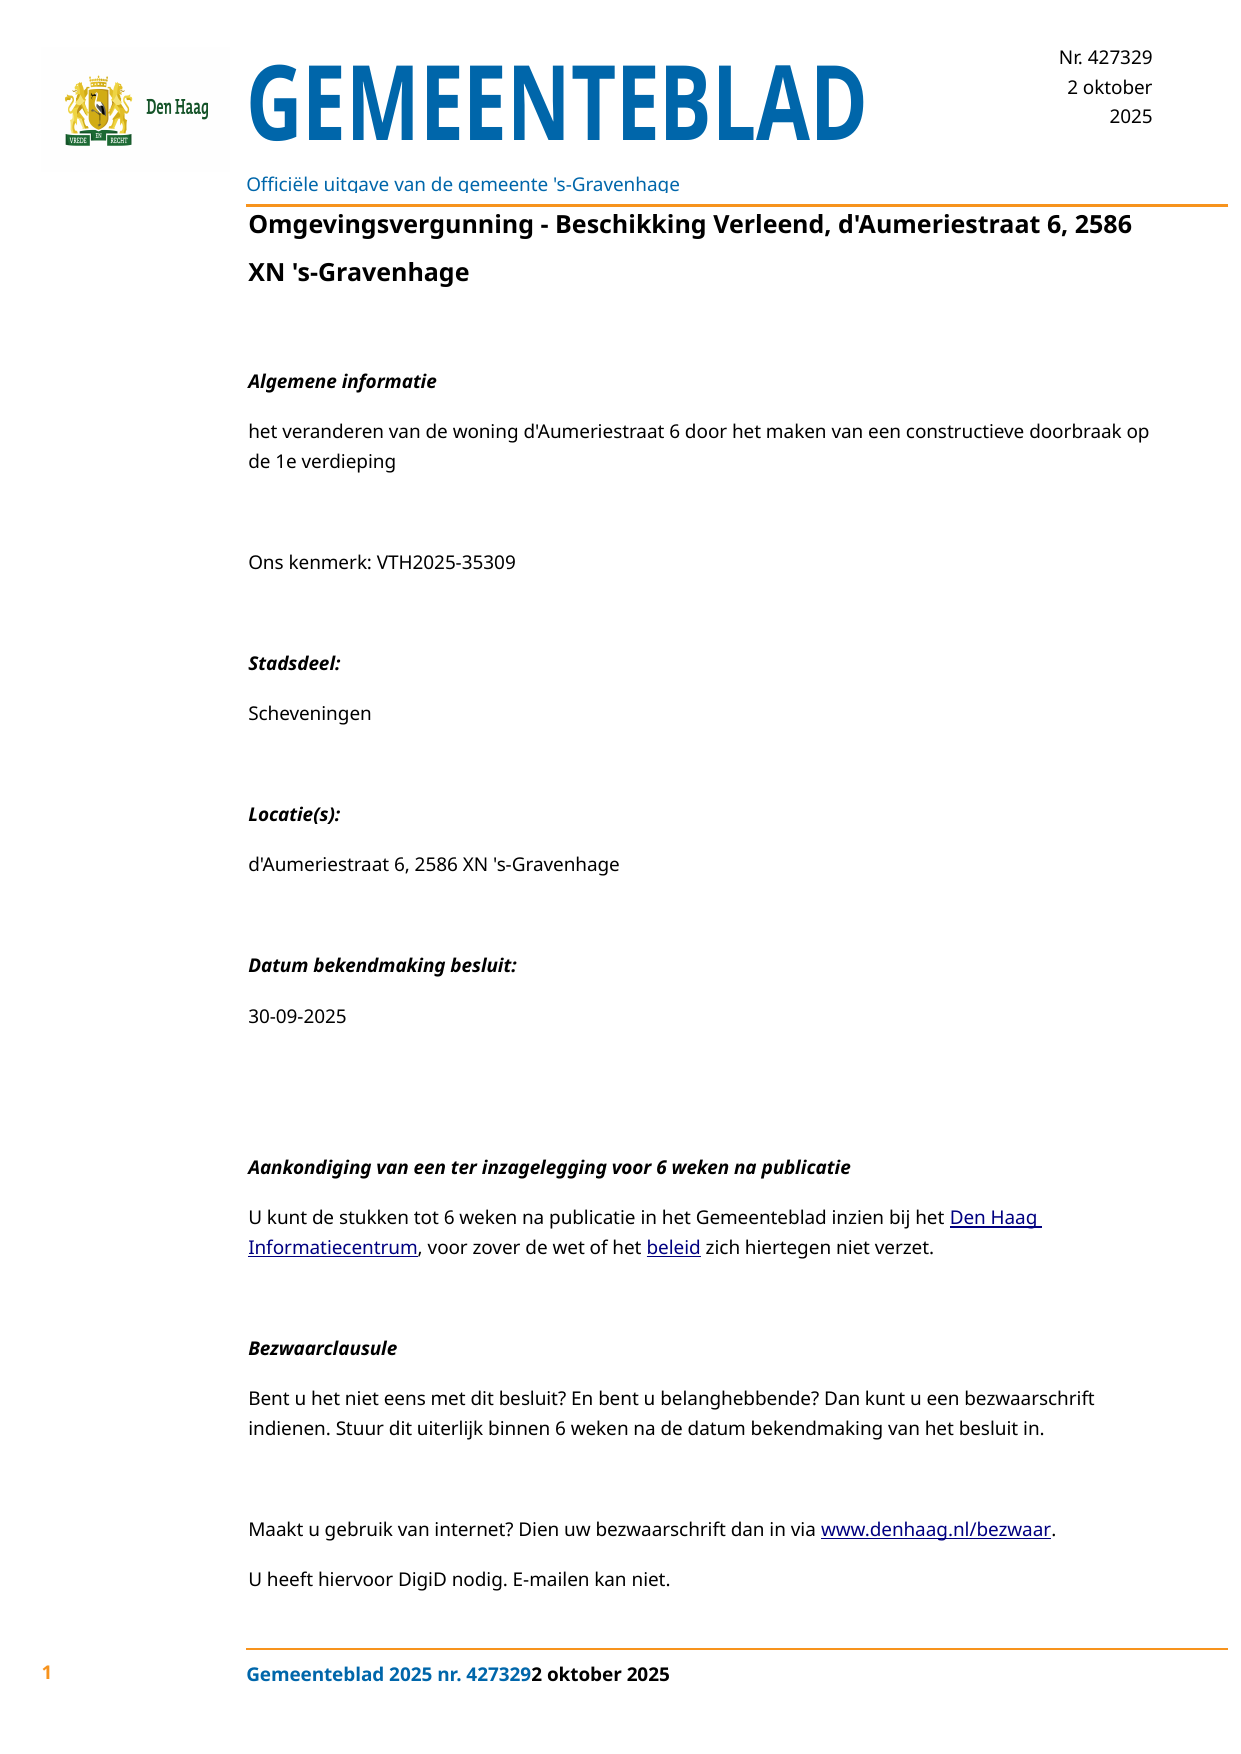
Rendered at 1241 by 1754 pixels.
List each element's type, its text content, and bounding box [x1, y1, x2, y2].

text 30-09-2025 [248, 1003, 1152, 1029]
text Algemene informatie [248, 368, 1152, 394]
text Datum bekendmaking besluit: [248, 952, 1152, 978]
text Maakt u gebruik van internet? Dien uw bezwaarschrift dan in via www.denhaag.nl/bezwaar. [248, 1516, 1152, 1542]
text U kunt de stukken tot 6 weken na publicatie in het Gemeenteblad inzien bij het Den Haag Informatiecentrum, voor zover de wet of het beleid zich hiertegen niet verzet. [248, 1204, 1152, 1260]
text Bent u het niet eens met dit besluit? En bent u belanghebbende? Dan kunt u een bezwaarschrift indienen. Stuur dit uiterlijk binnen 6 weken na de datum bekendmaking van het besluit in. [248, 1385, 1152, 1441]
text het veranderen van de woning d'Aumeriestraat 6 door het maken van een constructieve doorbraak op de 1e verdieping [248, 419, 1152, 474]
text U heeft hiervoor DigiD nodig. E-mailen kan niet. [248, 1566, 1152, 1592]
text Omgevingsvergunning - Beschikking Verleend, d'Aumeriestraat 6, 2586 XN 's-Gravenhage [248, 207, 1152, 288]
text Bezwaarclausule [248, 1335, 1152, 1361]
text Aankondiging van een ter inzagelegging voor 6 weken na publicatie [248, 1154, 1152, 1180]
text Scheveningen [248, 700, 1152, 726]
text d'Aumeriestraat 6, 2586 XN 's-Gravenhage [248, 852, 1152, 877]
text Locatie(s): [248, 801, 1152, 827]
text Stadsdeel: [248, 650, 1152, 676]
text Ons kenmerk: VTH2025-35309 [248, 549, 1152, 575]
picture [41, 47, 231, 172]
